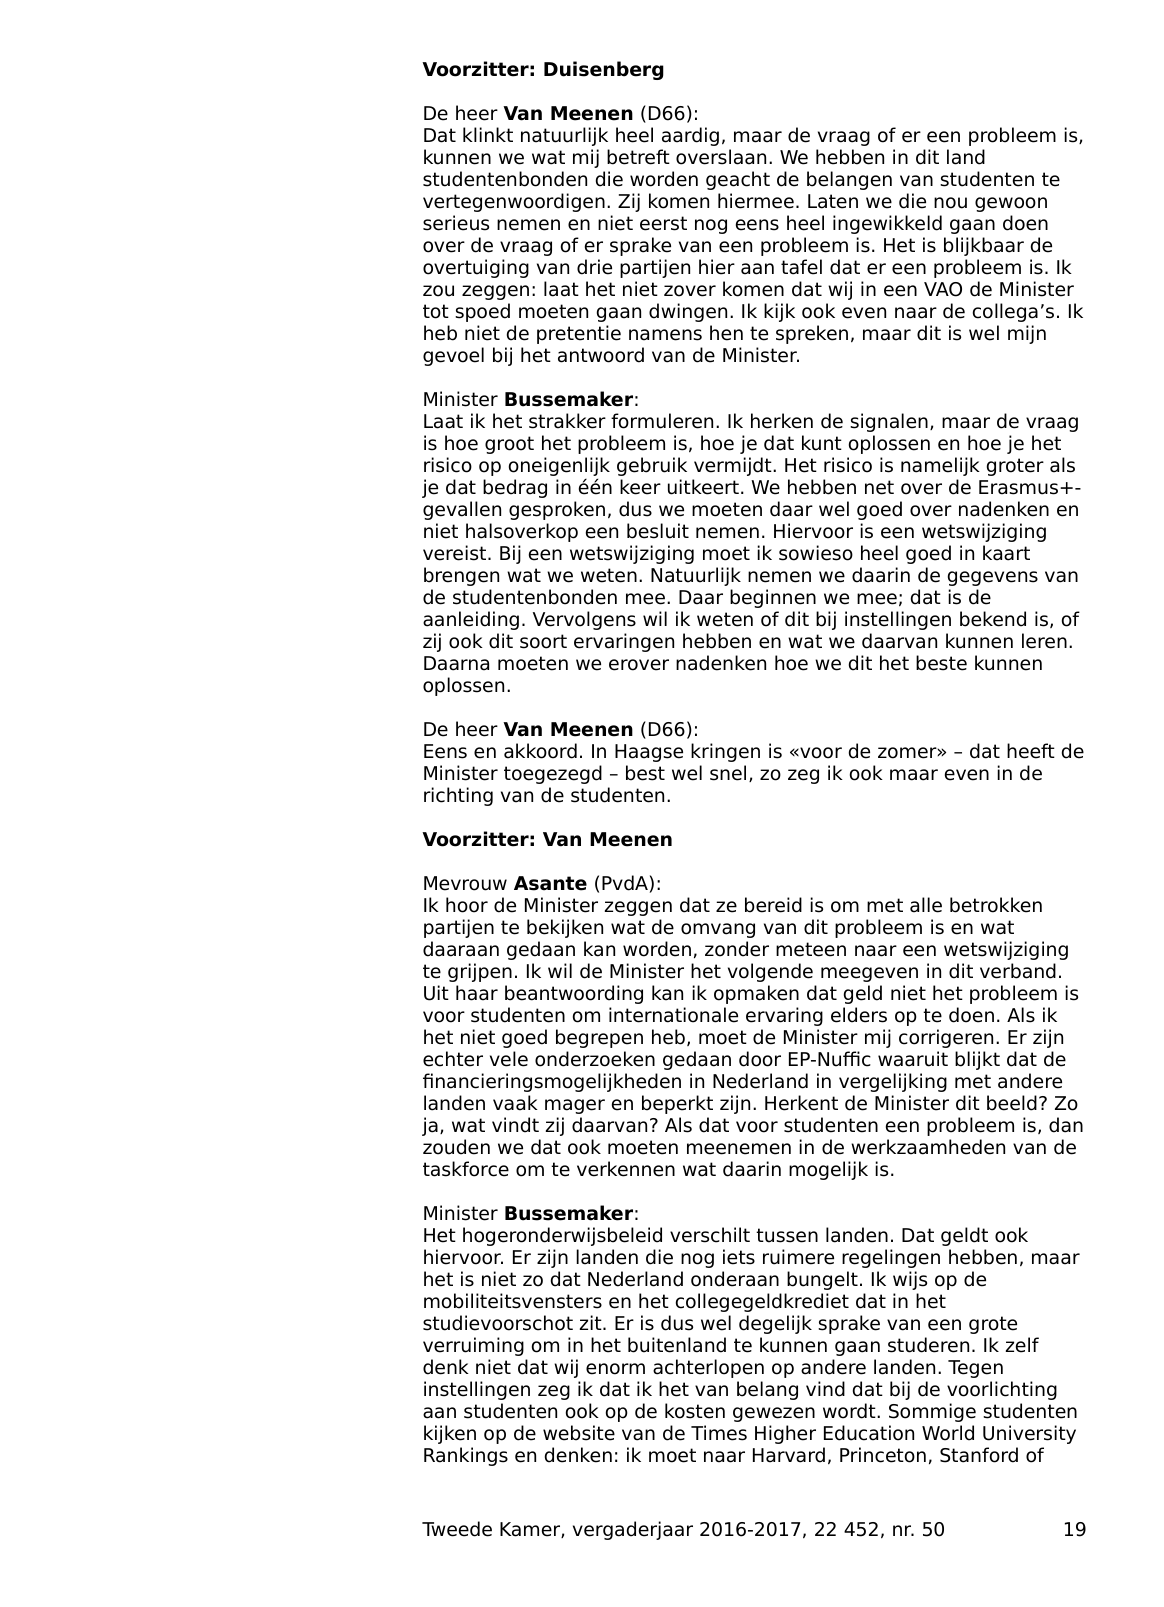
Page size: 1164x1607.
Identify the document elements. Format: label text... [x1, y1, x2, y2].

text De heer Van Meenen (D66): [422, 103, 1087, 125]
text Ik hoor de Minister zeggen dat ze bereid is om met alle betrokken partijen te bekijken wat de omvang van dit probleem is en wat daaraan gedaan kan worden, zonder meteen naar een wetswijziging te grijpen. Ik wil de Minister het volgende meegeven in dit verband. Uit haar beantwoording kan ik opmaken dat geld niet het probleem is voor studenten om internationale ervaring elders op te doen. Als ik het niet goed begrepen heb, moet de Minister mij corrigeren. Er zijn echter vele onderzoeken gedaan door EP-Nuffic waaruit blijkt dat de financieringsmogelijkheden in Nederland in vergelijking met andere landen vaak mager en beperkt zijn. Herkent de Minister dit beeld? Zo ja, wat vindt zij daarvan? Als dat voor studenten een probleem is, dan zouden we dat ook moeten meenemen in de werkzaamheden van de taskforce om te verkennen wat daarin mogelijk is. [422, 895, 1087, 1181]
text Dat klinkt natuurlijk heel aardig, maar de vraag of er een probleem is, kunnen we wat mij betreft overslaan. We hebben in dit land studentenbonden die worden geacht de belangen van studenten te vertegenwoordigen. Zij komen hiermee. Laten we die nou gewoon serieus nemen en niet eerst nog eens heel ingewikkeld gaan doen over de vraag of er sprake van een probleem is. Het is blijkbaar de overtuiging van drie partijen hier aan tafel dat er een probleem is. Ik zou zeggen: laat het niet zover komen dat wij in een VAO de Minister tot spoed moeten gaan dwingen. Ik kijk ook even naar de collega’s. Ik heb niet de pretentie namens hen te spreken, maar dit is wel mijn gevoel bij het antwoord van de Minister. [422, 125, 1087, 367]
subtitle Voorzitter: Duisenberg [422, 59, 1087, 81]
subtitle Voorzitter: Van Meenen [422, 829, 1087, 851]
text Minister Bussemaker: [422, 389, 1087, 411]
text Eens en akkoord. In Haagse kringen is «voor de zomer» – dat heeft de Minister toegezegd – best wel snel, zo zeg ik ook maar even in de richting van de studenten. [422, 741, 1087, 807]
text Het hogeronderwijsbeleid verschilt tussen landen. Dat geldt ook hiervoor. Er zijn landen die nog iets ruimere regelingen hebben, maar het is niet zo dat Nederland onderaan bungelt. Ik wijs op de mobiliteitsvensters en het collegegeldkrediet dat in het studievoorschot zit. Er is dus wel degelijk sprake van een grote verruiming om in het buitenland te kunnen gaan studeren. Ik zelf denk niet dat wij enorm achterlopen op andere landen. Tegen instellingen zeg ik dat ik het van belang vind dat bij de voorlichting aan studenten ook op de kosten gewezen wordt. Sommige studenten kijken op de website van de Times Higher Education World University Rankings en denken: ik moet naar Harvard, Princeton, Stanford of [422, 1225, 1087, 1467]
text Minister Bussemaker: [422, 1203, 1087, 1225]
text Mevrouw Asante (PvdA): [422, 873, 1087, 895]
text De heer Van Meenen (D66): [422, 719, 1087, 741]
text Laat ik het strakker formuleren. Ik herken de signalen, maar de vraag is hoe groot het probleem is, hoe je dat kunt oplossen en hoe je het risico op oneigenlijk gebruik vermijdt. Het risico is namelijk groter als je dat bedrag in één keer uitkeert. We hebben net over de Erasmus+-gevallen gesproken, dus we moeten daar wel goed over nadenken en niet halsoverkop een besluit nemen. Hiervoor is een wetswijziging vereist. Bij een wetswijziging moet ik sowieso heel goed in kaart brengen wat we weten. Natuurlijk nemen we daarin de gegevens van de studentenbonden mee. Daar beginnen we mee; dat is de aanleiding. Vervolgens wil ik weten of dit bij instellingen bekend is, of zij ook dit soort ervaringen hebben en wat we daarvan kunnen leren. Daarna moeten we erover nadenken hoe we dit het beste kunnen oplossen. [422, 411, 1087, 697]
